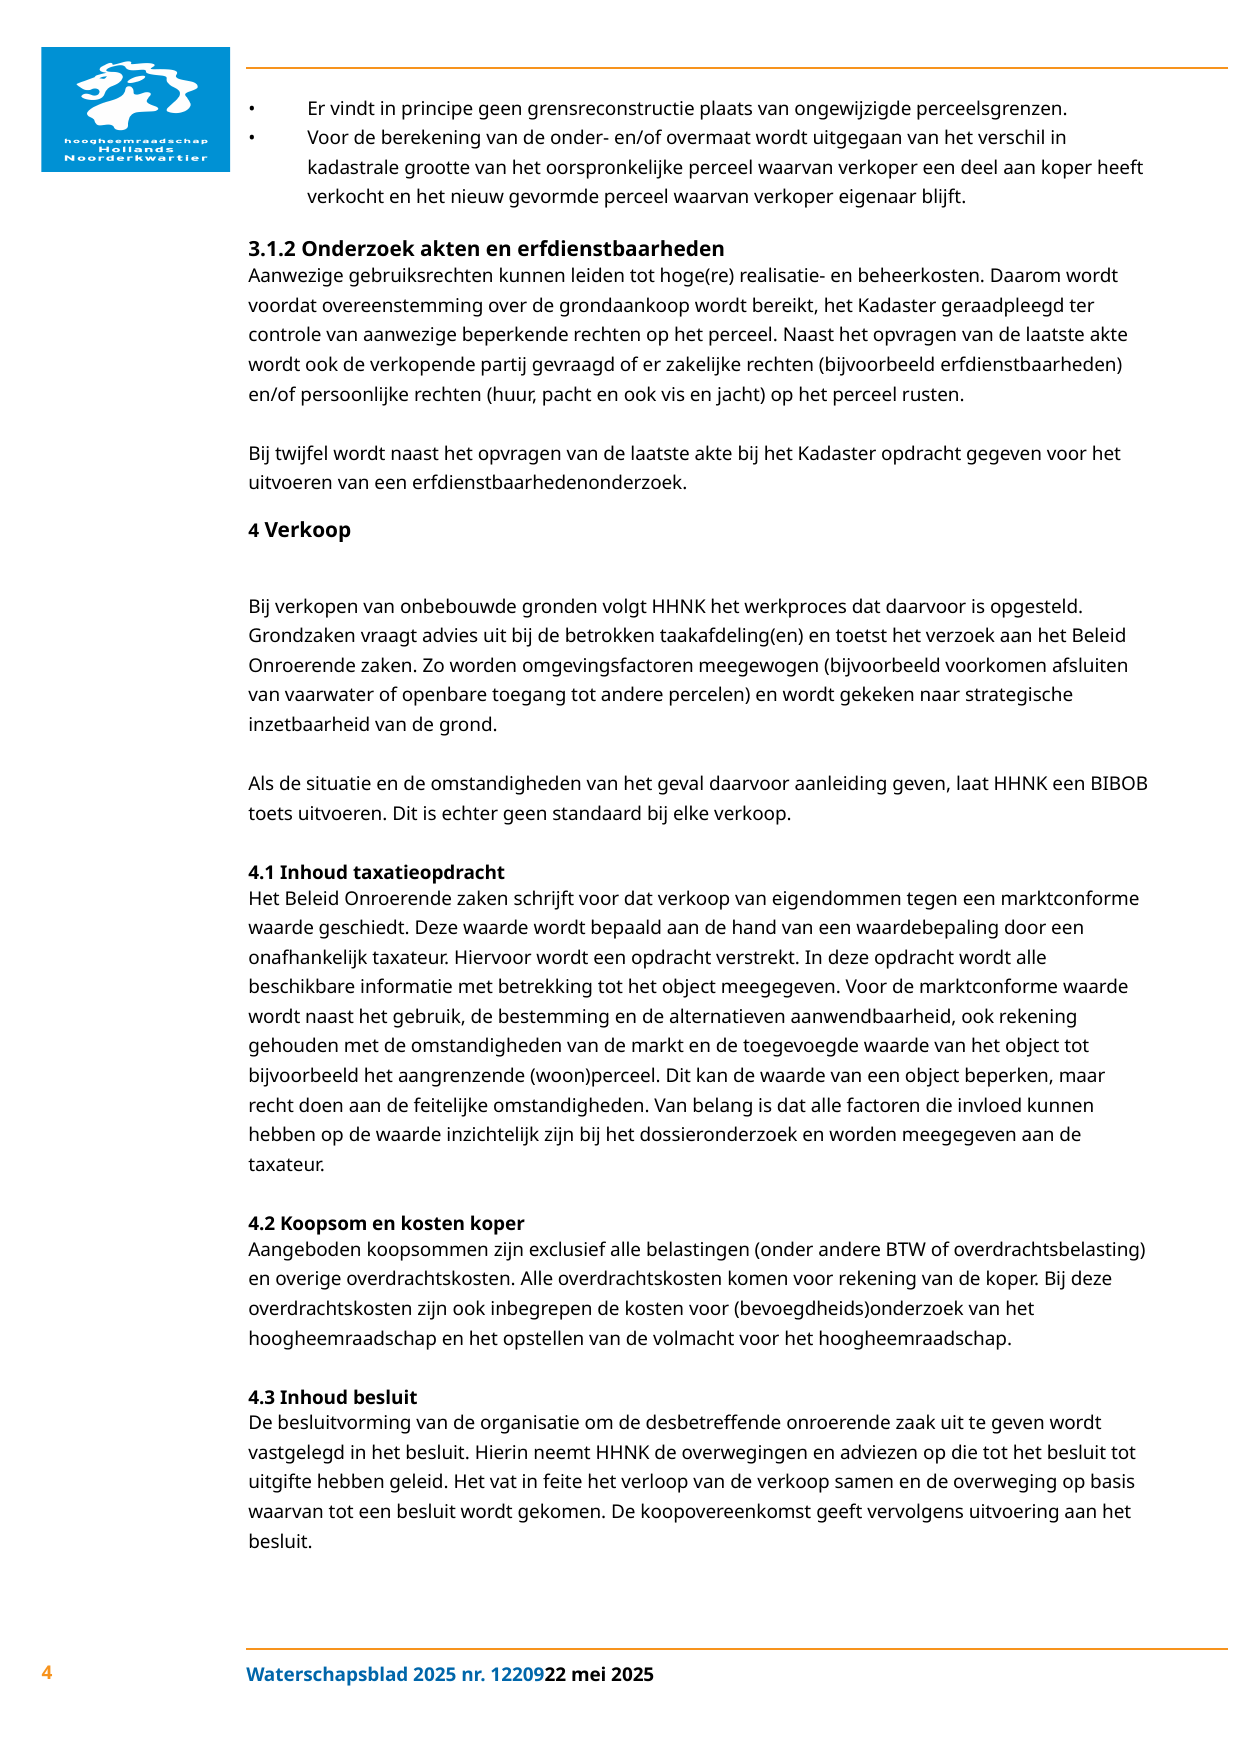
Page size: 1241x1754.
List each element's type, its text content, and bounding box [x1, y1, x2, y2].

text 4.2 Koopsom en kosten koper [248, 1210, 1152, 1236]
picture [88, 87, 157, 130]
text Bij twijfel wordt naast het opvragen van de laatste akte bij het Kadaster opdracht gegeven voor het uitvoeren van een erfdienstbaarhedenonderzoek. [248, 440, 1152, 495]
text Aangeboden koopsommen zijn exclusief alle belastingen (onder andere BTW of overdrachtsbelasting) en overige overdrachtskosten. Alle overdrachtskosten komen voor rekening van de koper. Bij deze overdrachtskosten zijn ook inbegrepen de kosten voor (bevoegdheids)onderzoek van het hoogheemraadschap en het opstellen van de volmacht voor het hoogheemraadschap. [248, 1236, 1152, 1350]
text 4.3 Inhoud besluit [248, 1384, 1152, 1409]
text 3.1.2 Onderzoek akten en erfdienstbaarheden [248, 234, 1152, 262]
picture [78, 64, 122, 99]
text Bij verkopen van onbebouwde gronden volgt HHNK het werkproces dat daarvoor is opgesteld. Grondzaken vraagt advies uit bij de betrokken taakafdeling(en) en toetst het verzoek aan het Beleid Onroerende zaken. Zo worden omgevingsfactoren meegewogen (bijvoorbeeld voorkomen afsluiten van vaarwater of openbare toegang tot andere percelen) en wordt gekeken naar strategische inzetbaarheid van de grond. [248, 593, 1152, 737]
list Er vindt in principe geen grensreconstructie plaats van ongewijzigde perceelsgrenzen. [248, 95, 1152, 121]
text 4 Verkoop [248, 515, 1152, 543]
picture [118, 62, 197, 112]
text Aanwezige gebruiksrechten kunnen leiden tot hoge(re) realisatie- en beheerkosten. Daarom wordt voordat overeenstemming over de grondaankoop wordt bereikt, het Kadaster geraadpleegd ter controle van aanwezige beperkende rechten op het perceel. Naast het opvragen van de laatste akte wordt ook de verkopende partij gevraagd of er zakelijke rechten (bijvoorbeeld erfdienstbaarheden) en/of persoonlijke rechten (huur, pacht en ook vis en jacht) op het perceel rusten. [248, 262, 1152, 406]
text De besluitvorming van de organisatie om de desbetreffende onroerende zaak uit te geven wordt vastgelegd in het besluit. Hierin neemt HHNK de overwegingen en adviezen op die tot het besluit tot uitgifte hebben geleid. Het vat in feite het verloop van de verkoop samen en de overweging op basis waarvan tot een besluit wordt gekomen. De koopovereenkomst geeft vervolgens uitvoering aan het besluit. [248, 1409, 1152, 1554]
text Het Beleid Onroerende zaken schrijft voor dat verkoop van eigendommen tegen een marktconforme waarde geschiedt. Deze waarde wordt bepaald aan de hand van een waardebepaling door een onafhankelijk taxateur. Hiervoor wordt een opdracht verstrekt. In deze opdracht wordt alle beschikbare informatie met betrekking tot het object meegegeven. Voor de marktconforme waarde wordt naast het gebruik, de bestemming en de alternatieven aanwendbaarheid, ook rekening gehouden met de omstandigheden van de markt en de toegevoegde waarde van het object tot bijvoorbeeld het aangrenzende (woon)perceel. Dit kan de waarde van een object beperken, maar recht doen aan de feitelijke omstandigheden. Van belang is dat alle factoren die invloed kunnen hebben op de waarde inzichtelijk zijn bij het dossieronderzoek en worden meegegeven aan de taxateur. [248, 885, 1152, 1177]
picture [129, 76, 144, 82]
text Als de situatie en de omstandigheden van het geval daarvoor aanleiding geven, laat HHNK een BIBOB toets uitvoeren. Dit is echter geen standaard bij elke verkoop. [248, 770, 1152, 826]
text 4.1 Inhoud taxatieopdracht [248, 859, 1152, 885]
list Voor de berekening van de onder- en/of overmaat wordt uitgegaan van het verschil in kadastrale grootte van het oorspronkelijke perceel waarvan verkoper een deel aan koper heeft verkocht en het nieuw gevormde perceel waarvan verkoper eigenaar blijft. [248, 124, 1152, 209]
